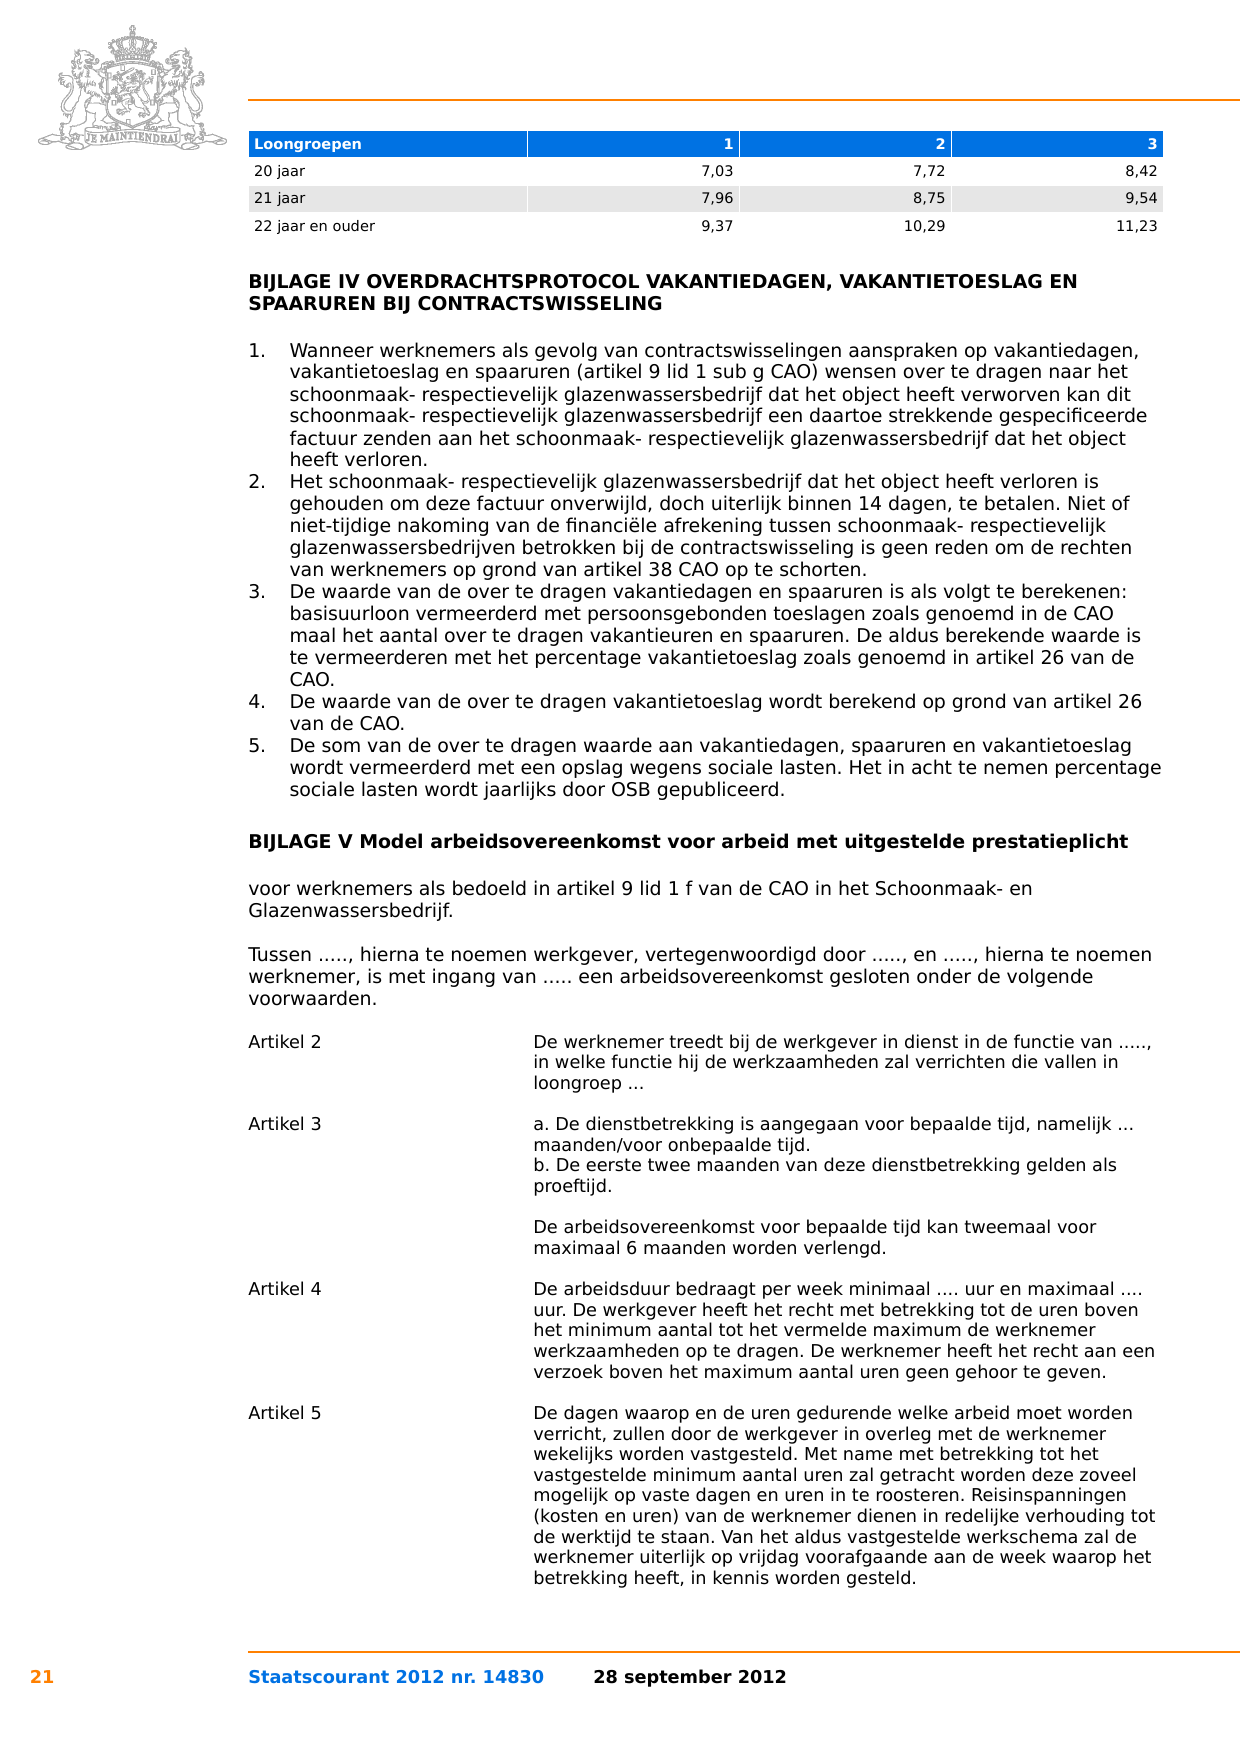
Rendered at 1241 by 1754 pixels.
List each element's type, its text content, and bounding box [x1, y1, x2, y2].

table_cell Artikel 5 [248, 1403, 527, 1588]
table_cell [248, 1197, 527, 1217]
table_cell De dagen waarop en de uren gedurende welke arbeid moet worden verricht, zullen door de werkgever in overleg met de werknemer wekelijks worden vastgesteld. Met name met betrekking tot het vastgestelde minimum aantal uren zal getracht worden deze zoveel mogelijk op vaste dagen en uren in te roosteren. Reisinspanningen (kosten en uren) van de werknemer dienen in redelijke verhouding tot de werktijd te staan. Van het aldus vastgestelde werkschema zal de werknemer uiterlijk op vrijdag voorafgaande aan de week waarop het betrekking heeft, in kennis worden gesteld. [527, 1403, 1163, 1588]
subtitle BIJLAGE V Model arbeidsovereenkomst voor arbeid met uitgestelde prestatieplicht [248, 831, 1163, 853]
table_cell b. De eerste twee maanden van deze dienstbetrekking gelden als proeftijd. [527, 1155, 1163, 1197]
table_cell [248, 1217, 527, 1258]
table_cell Artikel 3 [248, 1114, 527, 1155]
table_header 3 [952, 131, 1163, 157]
table_cell 7,03 [528, 158, 739, 185]
picture [38, 25, 227, 150]
table_cell 11,23 [952, 213, 1163, 239]
table_cell 8,75 [740, 186, 951, 212]
text 3. De waarde van de over te dragen vakantiedagen en spaaruren is als volgt te berekenen: basisuurloon vermeerderd met persoonsgebonden toeslagen zoals genoemd in de CAO maal het aantal over te dragen vakantieuren en spaaruren. De aldus berekende waarde is te vermeerderen met het percentage vakantietoeslag zoals genoemd in artikel 26 van de CAO. [248, 581, 1163, 691]
table_header 1 [528, 131, 739, 157]
table_cell 8,42 [952, 158, 1163, 185]
table_cell 9,54 [952, 186, 1163, 212]
table_cell 9,37 [528, 213, 739, 239]
table_cell [248, 1259, 527, 1279]
text voor werknemers als bedoeld in artikel 9 lid 1 f van de CAO in het Schoonmaak- en Glazenwassersbedrijf. [248, 878, 1163, 922]
text 2. Het schoonmaak- respectievelijk glazenwassersbedrijf dat het object heeft verloren is gehouden om deze factuur onverwijld, doch uiterlijk binnen 14 dagen, te betalen. Niet of niet-tijdige nakoming van de financiële afrekening tussen schoonmaak- respectievelijk glazenwassersbedrijven betrokken bij de contractswisseling is geen reden om de rechten van werknemers op grond van artikel 38 CAO op te schorten. [248, 471, 1163, 581]
table_cell 7,96 [528, 186, 739, 212]
table_header De werknemer treedt bij de werkgever in dienst in de functie van ....., in welke functie hij de werkzaamheden zal verrichten die vallen in loongroep ... [527, 1032, 1163, 1093]
table_cell [527, 1382, 1163, 1403]
table_header 2 [740, 131, 951, 157]
subtitle BIJLAGE IV OVERDRACHTSPROTOCOL VAKANTIEDAGEN, VAKANTIETOESLAG EN SPAARUREN BIJ CONTRACTSWISSELING [248, 271, 1163, 314]
table_cell [527, 1259, 1163, 1279]
text 4. De waarde van de over te dragen vakantietoeslag wordt berekend op grond van artikel 26 van de CAO. [248, 691, 1163, 735]
table_header Artikel 2 [248, 1032, 527, 1093]
text 5. De som van de over te dragen waarde aan vakantiedagen, spaaruren en vakantietoeslag wordt vermeerderd met een opslag wegens sociale lasten. Het in acht te nemen percentage sociale lasten wordt jaarlijks door OSB gepubliceerd. [248, 735, 1163, 801]
table_cell a. De dienstbetrekking is aangegaan voor bepaalde tijd, namelijk ... maanden/voor onbepaalde tijd. [527, 1114, 1163, 1155]
text 1. Wanneer werknemers als gevolg van contractswisselingen aanspraken op vakantiedagen, vakantietoeslag en spaaruren (artikel 9 lid 1 sub g CAO) wensen over te dragen naar het schoonmaak- respectievelijk glazenwassersbedrijf dat het object heeft verworven kan dit schoonmaak- respectievelijk glazenwassersbedrijf een daartoe strekkende gespecificeerde factuur zenden aan het schoonmaak- respectievelijk glazenwassersbedrijf dat het object heeft verloren. [248, 339, 1163, 471]
table_cell De arbeidsovereenkomst voor bepaalde tijd kan tweemaal voor maximaal 6 maanden worden verlengd. [527, 1217, 1163, 1258]
table_cell [248, 1155, 527, 1197]
table_cell De arbeidsduur bedraagt per week minimaal .... uur en maximaal .... uur. De werkgever heeft het recht met betrekking tot de uren boven het minimum aantal tot het vermelde maximum de werknemer werkzaamheden op te dragen. De werknemer heeft het recht aan een verzoek boven het maximum aantal uren geen gehoor te geven. [527, 1279, 1163, 1382]
table_cell 22 jaar en ouder [249, 213, 527, 239]
table_cell 10,29 [740, 213, 951, 239]
table_header Loongroepen [249, 131, 527, 157]
table_cell [527, 1197, 1163, 1217]
text Tussen ....., hierna te noemen werkgever, vertegenwoordigd door ....., en ....., hierna te noemen werknemer, is met ingang van ..... een arbeidsovereenkomst gesloten onder de volgende voorwaarden. [248, 944, 1163, 1010]
table_cell [527, 1094, 1163, 1114]
table_cell [248, 1094, 527, 1114]
table_cell Artikel 4 [248, 1279, 527, 1382]
table_cell 20 jaar [249, 158, 527, 185]
table_cell 21 jaar [249, 186, 527, 212]
table_cell [248, 1382, 527, 1403]
table_cell 7,72 [740, 158, 951, 185]
